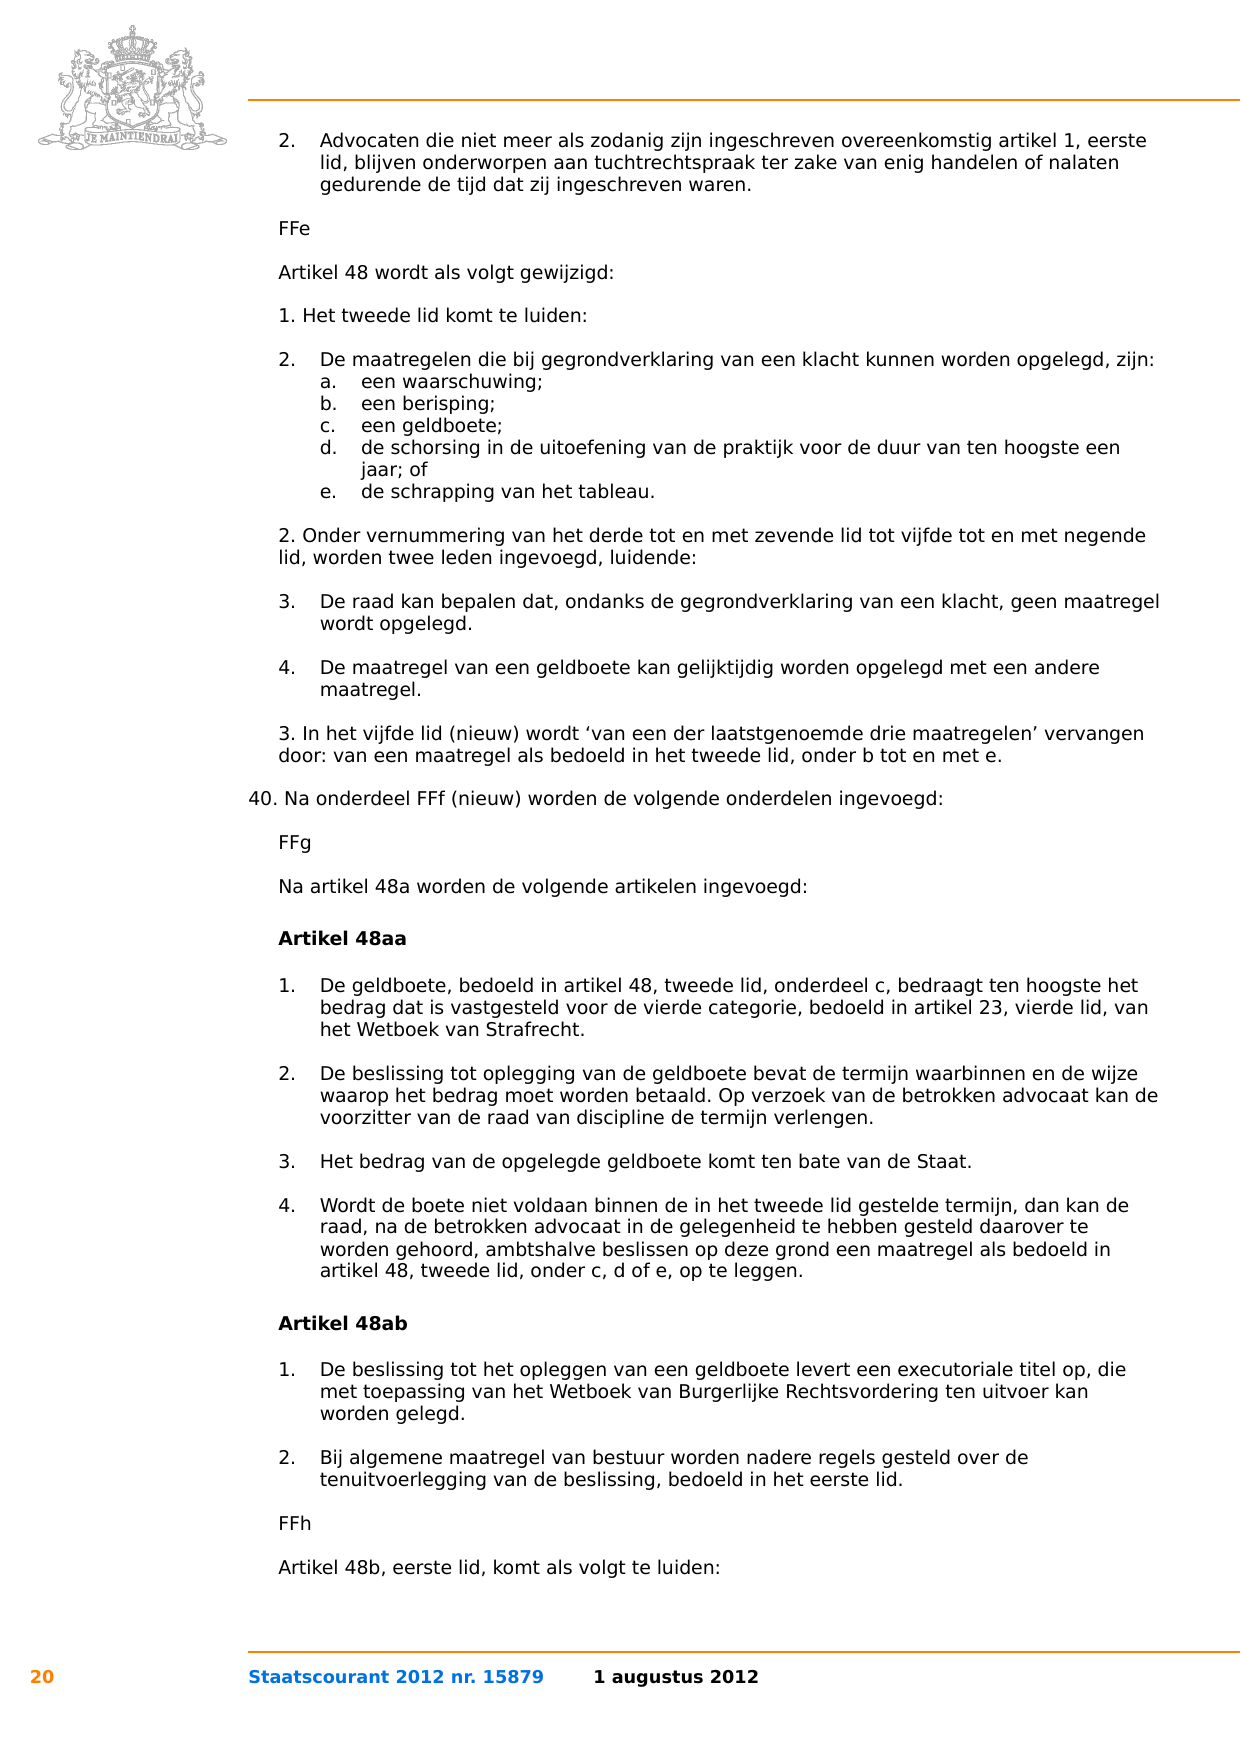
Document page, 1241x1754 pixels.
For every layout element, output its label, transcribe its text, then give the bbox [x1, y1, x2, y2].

text a. een waarschuwing; [319, 371, 1163, 393]
text b. een berisping; [319, 393, 1163, 415]
text FFg [278, 832, 1163, 854]
text FFh [278, 1513, 1163, 1535]
text e. de schrapping van het tableau. [319, 481, 1163, 503]
text 1. De beslissing tot het opleggen van een geldboete levert een executoriale titel op, die met toepassing van het Wetboek van Burgerlijke Rechtsvordering ten uitvoer kan worden gelegd. [278, 1359, 1163, 1425]
text 3. De raad kan bepalen dat, ondanks de gegrondverklaring van een klacht, geen maatregel wordt opgelegd. [278, 591, 1163, 635]
text d. de schorsing in de uitoefening van de praktijk voor de duur van ten hoogste een jaar; of [319, 437, 1163, 481]
text 1. Het tweede lid komt te luiden: [278, 305, 1163, 327]
text 1. De geldboete, bedoeld in artikel 48, tweede lid, onderdeel c, bedraagt ten hoogste het bedrag dat is vastgesteld voor de vierde categorie, bedoeld in artikel 23, vierde lid, van het Wetboek van Strafrecht. [278, 975, 1163, 1041]
text 3. Het bedrag van de opgelegde geldboete komt ten bate van de Staat. [278, 1151, 1163, 1173]
text 4. De maatregel van een geldboete kan gelijktijdig worden opgelegd met een andere maatregel. [278, 657, 1163, 701]
text Artikel 48 wordt als volgt gewijzigd: [278, 262, 1163, 283]
subtitle Artikel 48aa [278, 928, 1163, 950]
text 2. Bij algemene maatregel van bestuur worden nadere regels gesteld over de tenuitvoerlegging van de beslissing, bedoeld in het eerste lid. [278, 1447, 1163, 1491]
text 2. Onder vernummering van het derde tot en met zevende lid tot vijfde tot en met negende lid, worden twee leden ingevoegd, luidende: [278, 525, 1163, 569]
text 2. De beslissing tot oplegging van de geldboete bevat de termijn waarbinnen en de wijze waarop het bedrag moet worden betaald. Op verzoek van de betrokken advocaat kan de voorzitter van de raad van discipline de termijn verlengen. [278, 1063, 1163, 1129]
text FFe [278, 218, 1163, 240]
text c. een geldboete; [319, 415, 1163, 437]
text 40. Na onderdeel FFf (nieuw) worden de volgende onderdelen ingevoegd: [248, 788, 1163, 810]
text 2. De maatregelen die bij gegrondverklaring van een klacht kunnen worden opgelegd, zijn: [278, 349, 1163, 371]
text 2. Advocaten die niet meer als zodanig zijn ingeschreven overeenkomstig artikel 1, eerste lid, blijven onderworpen aan tuchtrechtspraak ter zake van enig handelen of nalaten gedurende de tijd dat zij ingeschreven waren. [278, 130, 1163, 196]
text 3. In het vijfde lid (nieuw) wordt ‘van een der laatstgenoemde drie maatregelen’ vervangen door: van een maatregel als bedoeld in het tweede lid, onder b tot en met e. [278, 722, 1163, 766]
text Na artikel 48a worden de volgende artikelen ingevoegd: [278, 876, 1163, 898]
text Artikel 48b, eerste lid, komt als volgt te luiden: [278, 1557, 1163, 1579]
text 4. Wordt de boete niet voldaan binnen de in het tweede lid gestelde termijn, dan kan de raad, na de betrokken advocaat in de gelegenheid te hebben gesteld daarover te worden gehoord, ambtshalve beslissen op deze grond een maatregel als bedoeld in artikel 48, tweede lid, onder c, d of e, op te leggen. [278, 1194, 1163, 1282]
picture [38, 25, 227, 150]
subtitle Artikel 48ab [278, 1312, 1163, 1334]
